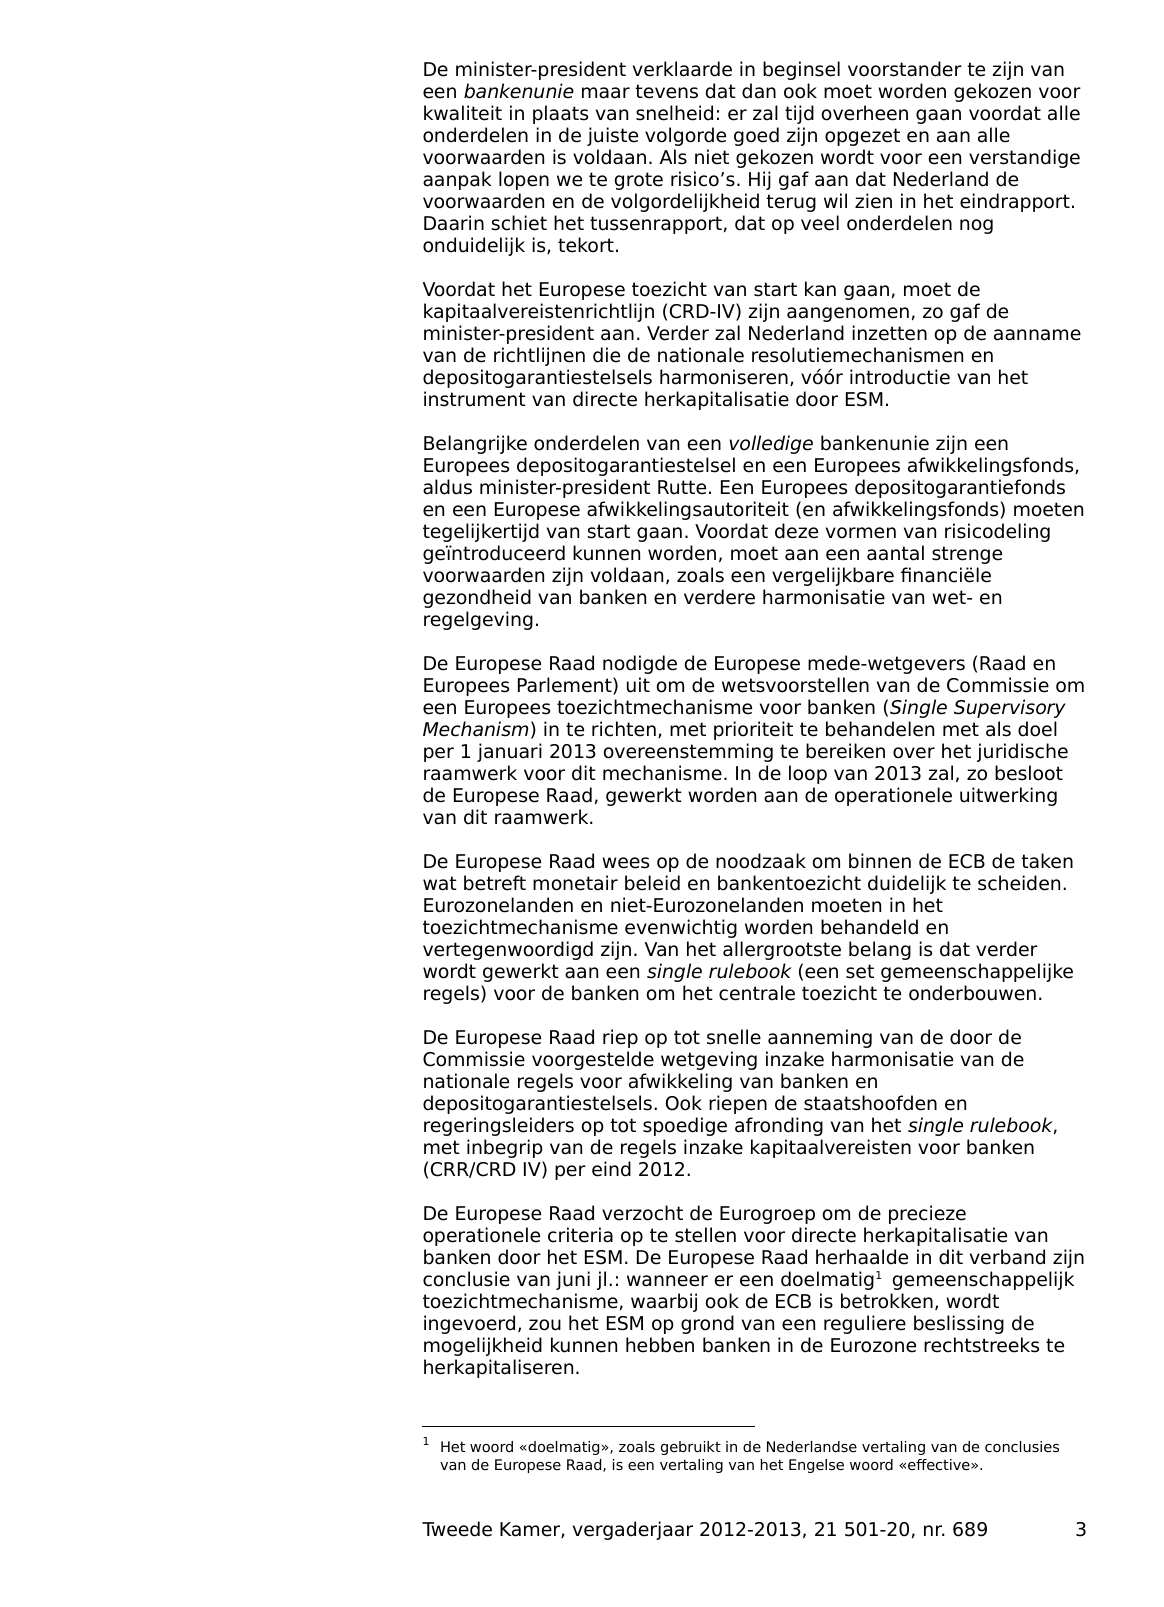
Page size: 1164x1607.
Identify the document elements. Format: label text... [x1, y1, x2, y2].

text Voordat het Europese toezicht van start kan gaan, moet de kapitaalvereistenrichtlijn (CRD-IV) zijn aangenomen, zo gaf de minister-president aan. Verder zal Nederland inzetten op de aanname van de richtlijnen die de nationale resolutiemechanismen en depositogarantiestelsels harmoniseren, vóór introductie van het instrument van directe herkapitalisatie door ESM. [422, 279, 1087, 411]
text De Europese Raad riep op tot snelle aanneming van de door de Commissie voorgestelde wetgeving inzake harmonisatie van de nationale regels voor afwikkeling van banken en depositogarantiestelsels. Ook riepen de staatshoofden en regeringsleiders op tot spoedige afronding van het single rulebook, met inbegrip van de regels inzake kapitaalvereisten voor banken (CRR/CRD IV) per eind 2012. [422, 1027, 1087, 1181]
text De Europese Raad nodigde de Europese mede-wetgevers (Raad en Europees Parlement) uit om de wetsvoorstellen van de Commissie om een Europees toezichtmechanisme voor banken (Single Supervisory Mechanism) in te richten, met prioriteit te behandelen met als doel per 1 januari 2013 overeenstemming te bereiken over het juridische raamwerk voor dit mechanisme. In de loop van 2013 zal, zo besloot de Europese Raad, gewerkt worden aan de operationele uitwerking van dit raamwerk. [422, 653, 1087, 829]
text De Europese Raad verzocht de Eurogroep om de precieze operationele criteria op te stellen voor directe herkapitalisatie van banken door het ESM. De Europese Raad herhaalde in dit verband zijn conclusie van juni jl.: wanneer er een doelmatig gemeenschappelijk toezichtmechanisme, waarbij ook de ECB is betrokken, wordt ingevoerd, zou het ESM op grond van een reguliere beslissing de mogelijkheid kunnen hebben banken in de Eurozone rechtstreeks te herkapitaliseren. [422, 1203, 1087, 1379]
text Het woord «doelmatig», zoals gebruikt in de Nederlandse vertaling van de conclusies van de Europese Raad, is een vertaling van het Engelse woord «effective». [422, 1435, 1087, 1474]
text De Europese Raad wees op de noodzaak om binnen de ECB de taken wat betreft monetair beleid en bankentoezicht duidelijk te scheiden. Eurozonelanden en niet-Eurozonelanden moeten in het toezichtmechanisme evenwichtig worden behandeld en vertegenwoordigd zijn. Van het allergrootste belang is dat verder wordt gewerkt aan een single rulebook (een set gemeenschappelijke regels) voor de banken om het centrale toezicht te onderbouwen. [422, 851, 1087, 1005]
text Belangrijke onderdelen van een volledige bankenunie zijn een Europees depositogarantiestelsel en een Europees afwikkelingsfonds, aldus minister-president Rutte. Een Europees depositogarantiefonds en een Europese afwikkelingsautoriteit (en afwikkelingsfonds) moeten tegelijkertijd van start gaan. Voordat deze vormen van risicodeling geïntroduceerd kunnen worden, moet aan een aantal strenge voorwaarden zijn voldaan, zoals een vergelijkbare financiële gezondheid van banken en verdere harmonisatie van wet- en regelgeving. [422, 433, 1087, 631]
text De minister-president verklaarde in beginsel voorstander te zijn van een bankenunie maar tevens dat dan ook moet worden gekozen voor kwaliteit in plaats van snelheid: er zal tijd overheen gaan voordat alle onderdelen in de juiste volgorde goed zijn opgezet en aan alle voorwaarden is voldaan. Als niet gekozen wordt voor een verstandige aanpak lopen we te grote risico’s. Hij gaf aan dat Nederland de voorwaarden en de volgordelijkheid terug wil zien in het eindrapport. Daarin schiet het tussenrapport, dat op veel onderdelen nog onduidelijk is, tekort. [422, 59, 1087, 257]
